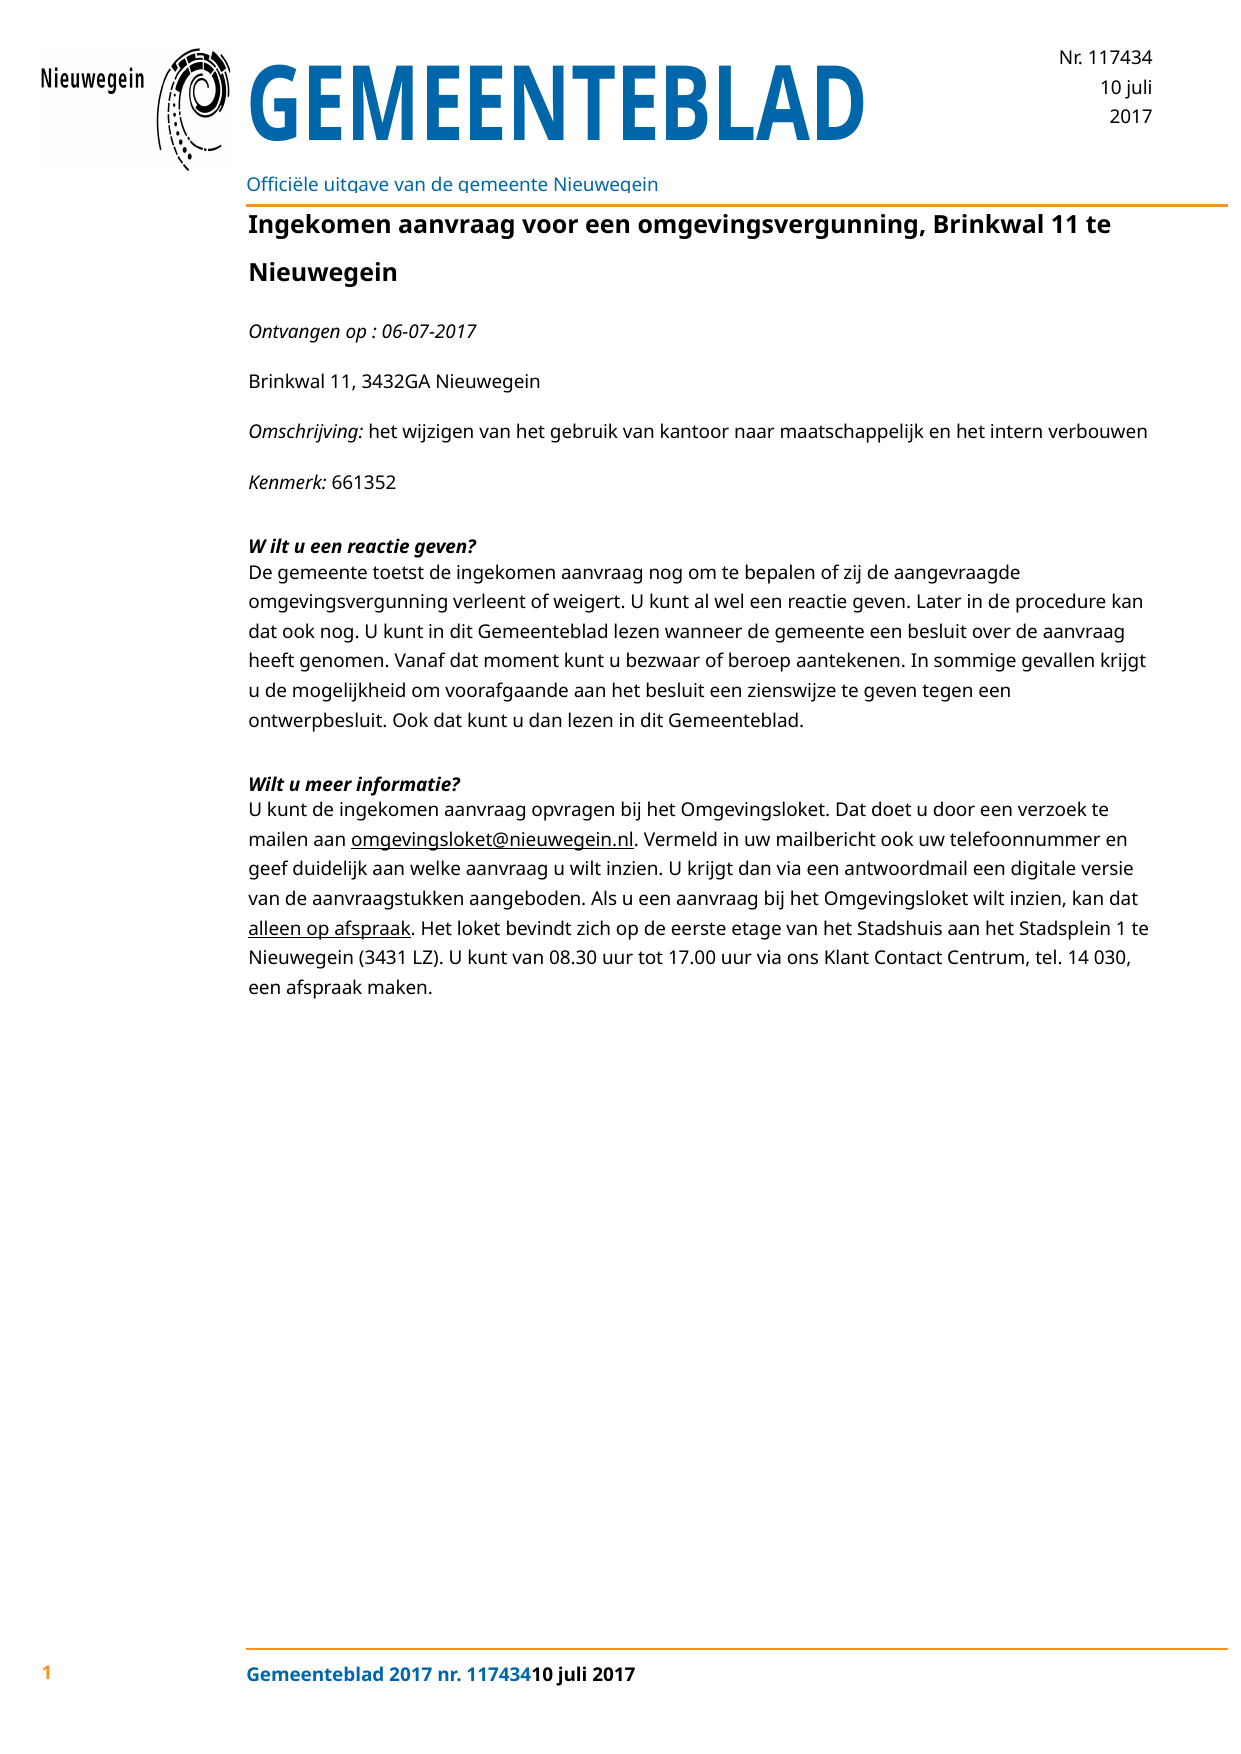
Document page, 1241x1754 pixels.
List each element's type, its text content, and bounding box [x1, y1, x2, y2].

text Wilt u meer informatie? [248, 771, 1152, 796]
text Ontvangen op : 06-07-2017 [248, 318, 1152, 344]
text Ingekomen aanvraag voor een omgevingsvergunning, Brinkwal 11 te Nieuwegein [248, 207, 1152, 288]
picture [41, 47, 231, 172]
text Brinkwal 11, 3432GA Nieuwegein [248, 368, 1152, 394]
text W ilt u een reactie geven? [248, 533, 1152, 559]
text U kunt de ingekomen aanvraag opvragen bij het Omgevingsloket. Dat doet u door een verzoek te mailen aan omgevingsloket@nieuwegein.nl. Vermeld in uw mailbericht ook uw telefoonnummer en geef duidelijk aan welke aanvraag u wilt inzien. U krijgt dan via een antwoordmail een digitale versie van de aanvraagstukken aangeboden. Als u een aanvraag bij het Omgevingsloket wilt inzien, kan dat alleen op afspraak. Het loket bevindt zich op de eerste etage van het Stadshuis aan het Stadsplein 1 te Nieuwegein (3431 LZ). U kunt van 08.30 uur tot 17.00 uur via ons Klant Contact Centrum, tel. 14 030, een afspraak maken. [248, 796, 1152, 1000]
text Kenmerk: 661352 [248, 469, 1152, 495]
text Omschrijving: het wijzigen van het gebruik van kantoor naar maatschappelijk en het intern verbouwen [248, 419, 1152, 444]
text De gemeente toetst de ingekomen aanvraag nog om te bepalen of zij de aangevraagde omgevingsvergunning verleent of weigert. U kunt al wel een reactie geven. Later in de procedure kan dat ook nog. U kunt in dit Gemeenteblad lezen wanneer de gemeente een besluit over de aanvraag heeft genomen. Vanaf dat moment kunt u bezwaar of beroep aantekenen. In sommige gevallen krijgt u de mogelijkheid om voorafgaande aan het besluit een zienswijze te geven tegen een ontwerpbesluit. Ook dat kunt u dan lezen in dit Gemeenteblad. [248, 559, 1152, 732]
